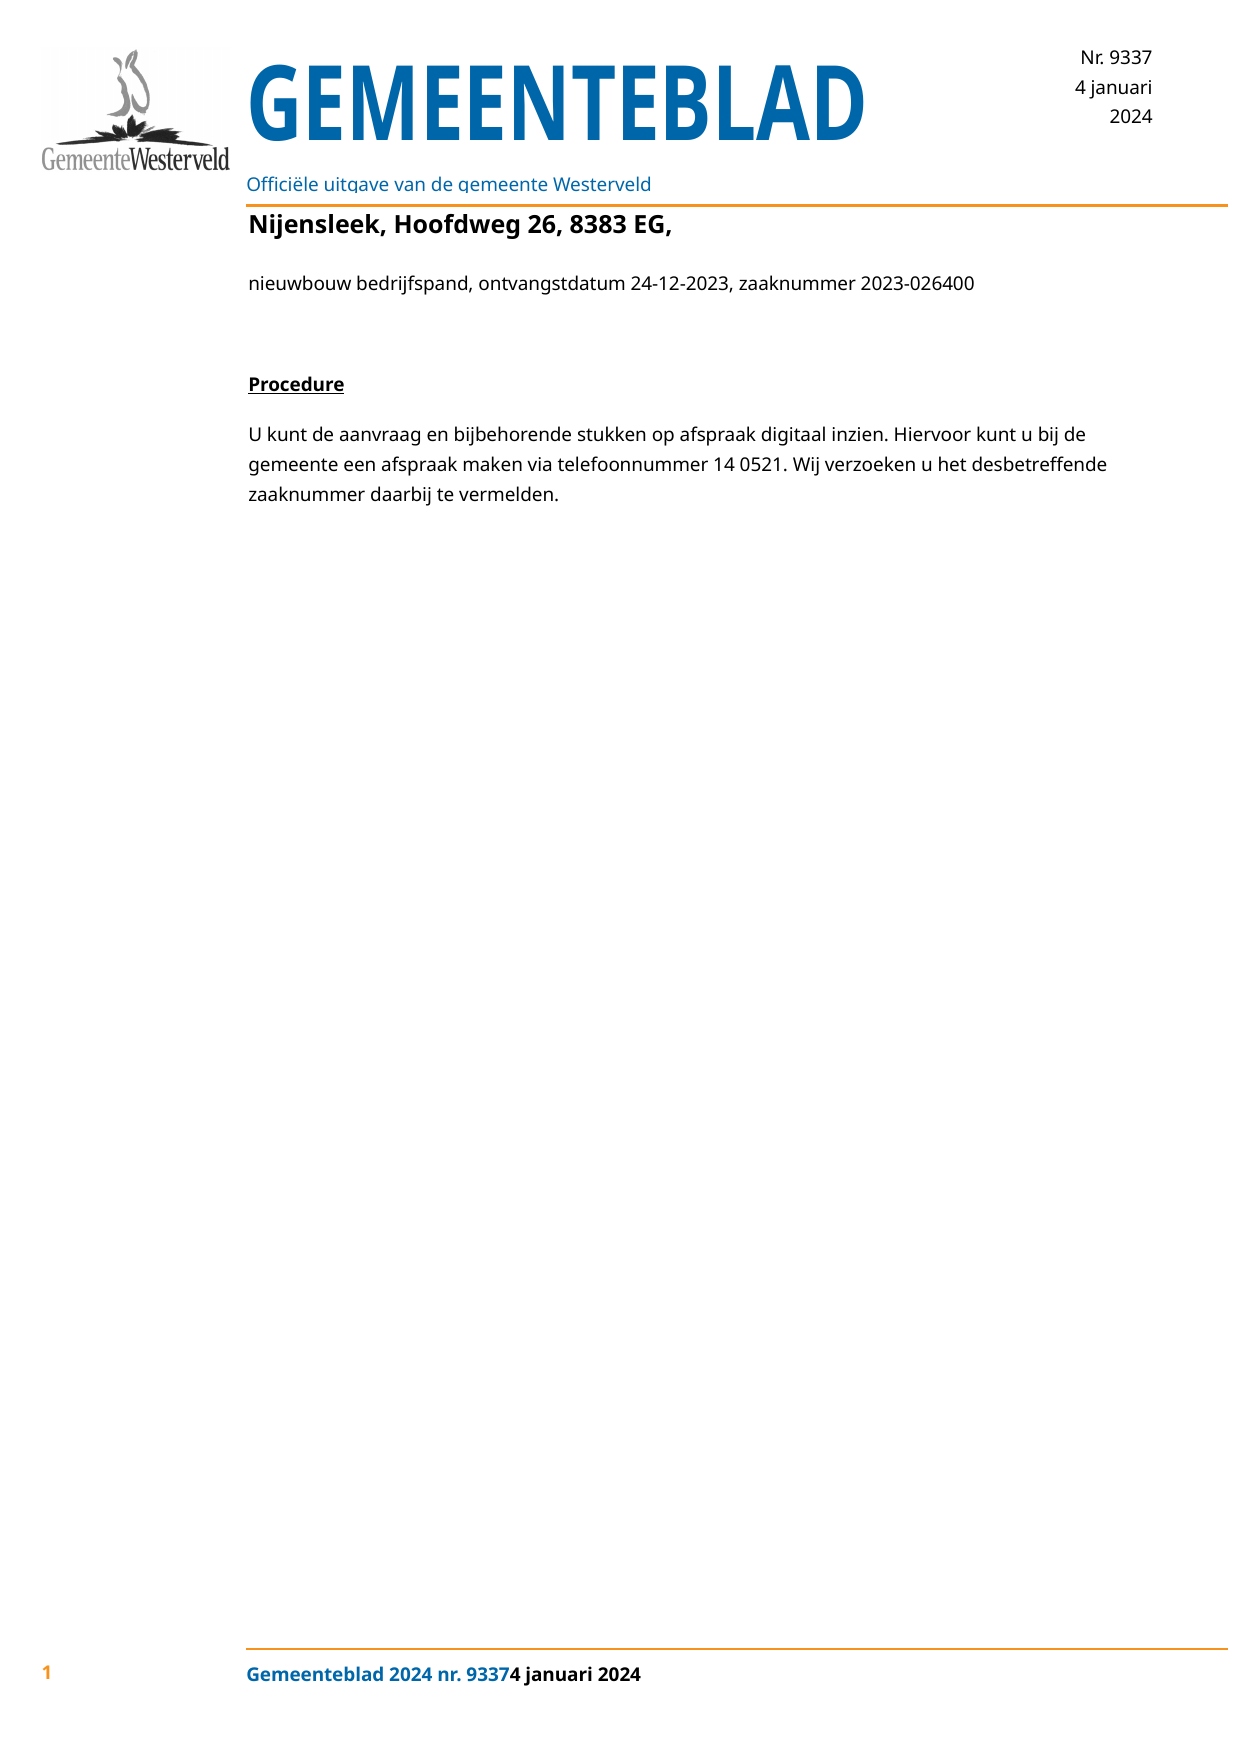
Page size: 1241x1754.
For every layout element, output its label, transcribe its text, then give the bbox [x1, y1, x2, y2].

text nieuwbouw bedrijfspand, ontvangstdatum 24-12-2023, zaaknummer 2023-026400 [248, 270, 1152, 296]
text U kunt de aanvraag en bijbehorende stukken op afspraak digitaal inzien. Hiervoor kunt u bij de gemeente een afspraak maken via telefoonnummer 14 0521. Wij verzoeken u het desbetreffende zaaknummer daarbij te vermelden. [248, 422, 1152, 506]
picture [41, 47, 231, 172]
text Nijensleek, Hoofdweg 26, 8383 EG, [248, 207, 1152, 241]
text Procedure [248, 371, 1152, 397]
